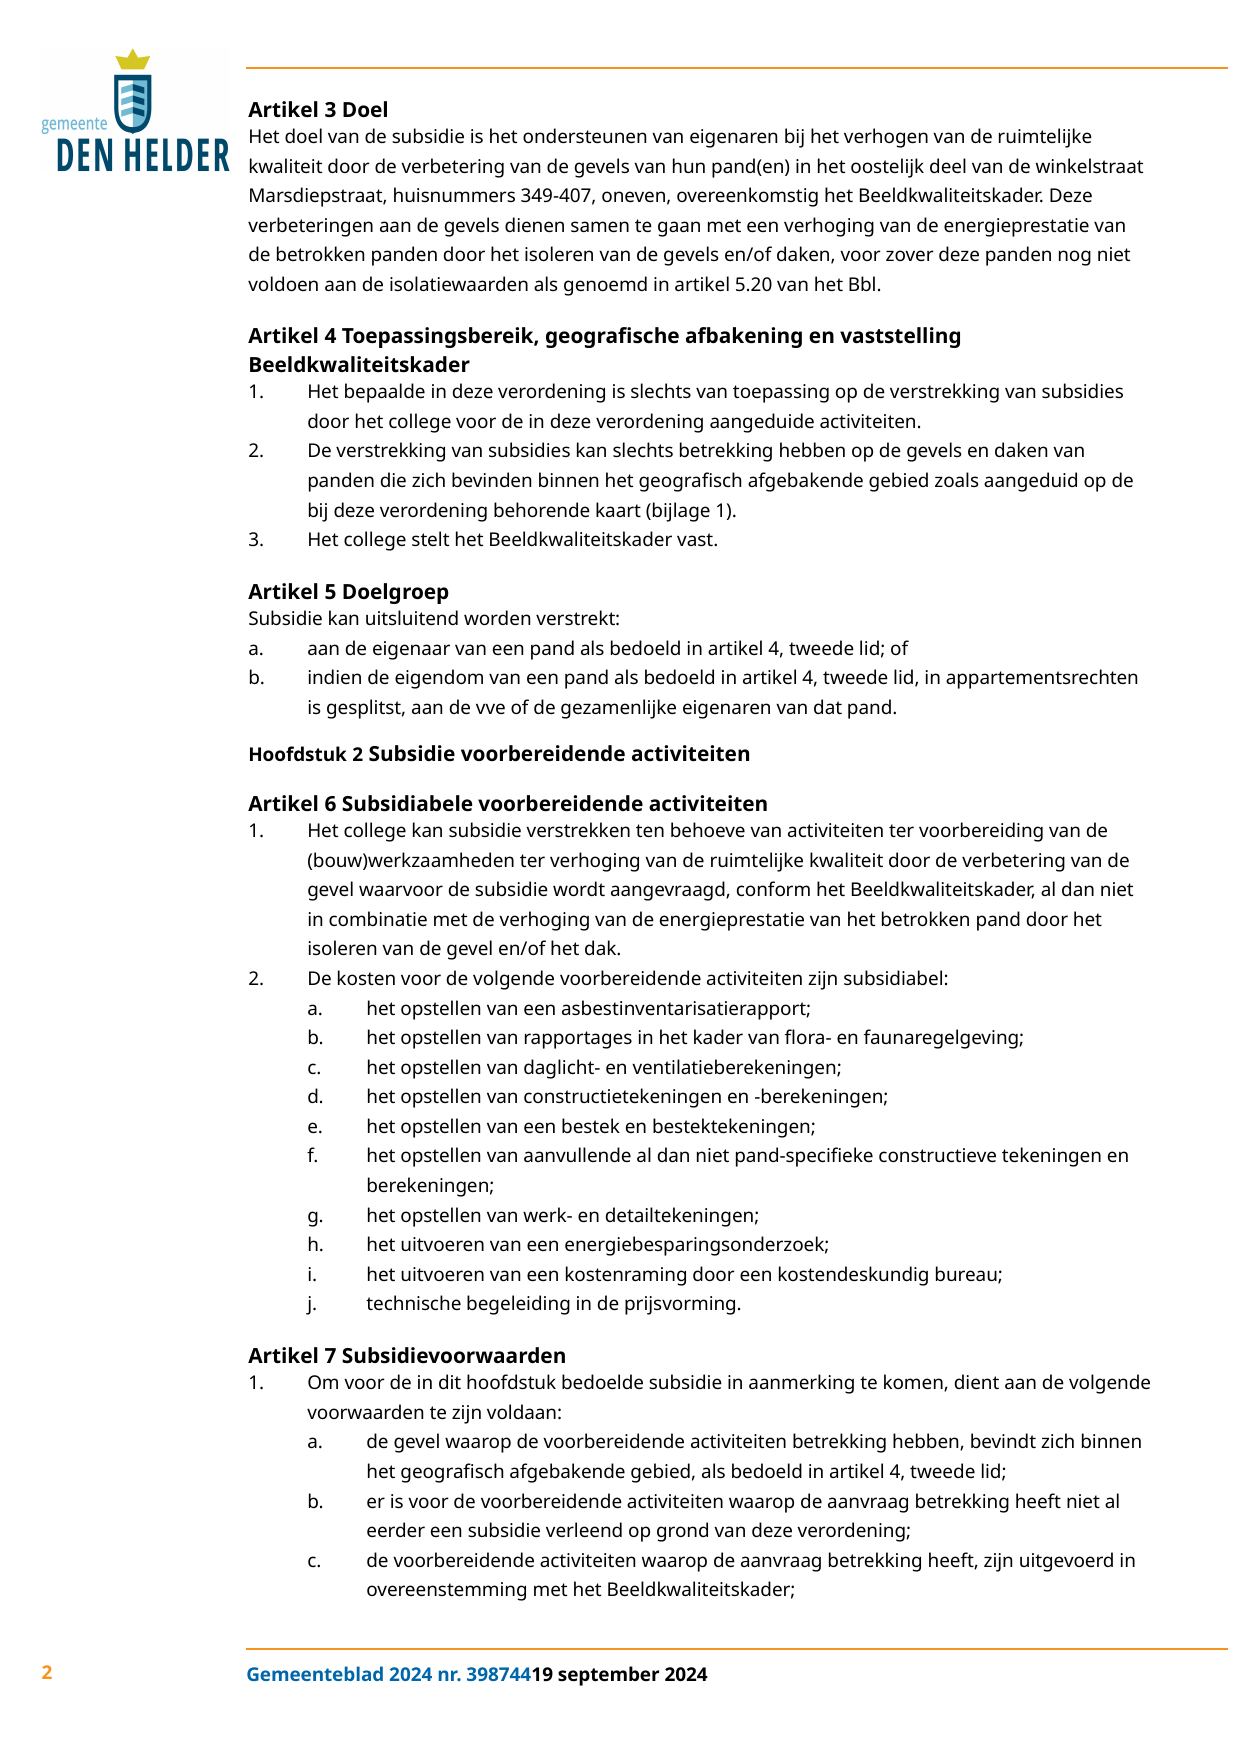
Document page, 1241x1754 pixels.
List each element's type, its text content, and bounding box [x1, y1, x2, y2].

list de gevel waarop de voorbereidende activiteiten betrekking hebben, bevindt zich binnen het geografisch afgebakende gebied, als bedoeld in artikel 4, tweede lid; [307, 1429, 1152, 1484]
list het opstellen van daglicht- en ventilatieberekeningen; [307, 1054, 1152, 1080]
text Artikel 6 Subsidiabele voorbereidende activiteiten [248, 789, 1152, 817]
list technische begeleiding in de prijsvorming. [307, 1291, 1152, 1316]
list de voorbereidende activiteiten waarop de aanvraag betrekking heeft, zijn uitgevoerd in overeenstemming met het Beeldkwaliteitskader; [307, 1547, 1152, 1602]
list De kosten voor de volgende voorbereidende activiteiten zijn subsidiabel: [248, 965, 1152, 991]
picture [63, 144, 68, 165]
list het opstellen van constructietekeningen en -berekeningen; [307, 1083, 1152, 1109]
list er is voor de voorbereidende activiteiten waarop de aanvraag betrekking heeft niet al eerder een subsidie verleend op grond van deze verordening; [307, 1488, 1152, 1543]
text Artikel 5 Doelgroep [248, 577, 1152, 605]
list Om voor de in dit hoofdstuk bedoelde subsidie in aanmerking te komen, dient aan de volgende voorwaarden te zijn voldaan: [248, 1369, 1152, 1425]
list het opstellen van een asbestinventarisatierapport; [307, 995, 1152, 1021]
list De verstrekking van subsidies kan slechts betrekking hebben op de gevels en daken van panden die zich bevinden binnen het geografisch afgebakende gebied zoals aangeduid op de bij deze verordening behorende kaart (bijlage 1). [248, 438, 1152, 522]
text Artikel 4 Toepassingsbereik, geografische afbakening en vaststelling Beeldkwaliteitskader [248, 322, 1152, 378]
picture [182, 144, 187, 165]
list indien de eigendom van een pand als bedoeld in artikel 4, tweede lid, in appartementsrechten is gesplitst, aan de vve of de gezamenlijke eigenaren van dat pand. [248, 664, 1152, 720]
list het uitvoeren van een kostenraming door een kostendeskundig bureau; [307, 1261, 1152, 1287]
list het opstellen van werk- en detailtekeningen; [307, 1202, 1152, 1228]
list het uitvoeren van een energiebesparingsonderzoek; [307, 1231, 1152, 1257]
picture [41, 47, 231, 172]
text Subsidie kan uitsluitend worden verstrekt: [248, 605, 1152, 631]
list Het college stelt het Beeldkwaliteitskader vast. [248, 526, 1152, 552]
picture [100, 154, 106, 172]
text Artikel 3 Doel [248, 95, 1152, 123]
list aan de eigenaar van een pand als bedoeld in artikel 4, tweede lid; of [248, 635, 1152, 661]
text Artikel 7 Subsidievoorwaarden [248, 1341, 1152, 1369]
list het opstellen van een bestek en bestektekeningen; [307, 1113, 1152, 1139]
list het opstellen van aanvullende al dan niet pand-specifieke constructieve tekeningen en berekeningen; [307, 1143, 1152, 1198]
list Het bepaalde in deze verordening is slechts van toepassing op de verstrekking van subsidies door het college voor de in deze verordening aangeduide activiteiten. [248, 378, 1152, 434]
picture [220, 160, 224, 172]
text Hoofdstuk 2 Subsidie voorbereidende activiteiten [248, 739, 1152, 768]
list Het college kan subsidie verstrekken ten behoeve van activiteiten ter voorbereiding van de (bouw)werkzaamheden ter verhoging van de ruimtelijke kwaliteit door de verbetering van de gevel waarvoor de subsidie wordt aangevraagd, conform het Beeldkwaliteitskader, al dan niet in combinatie met de verhoging van de energieprestatie van het betrokken pand door het isoleren van de gevel en/of het dak. [248, 817, 1152, 961]
list het opstellen van rapportages in het kader van flora- en faunaregelgeving; [307, 1024, 1152, 1050]
picture [130, 157, 135, 172]
text Het doel van de subsidie is het ondersteunen van eigenaren bij het verhogen van de ruimtelijke kwaliteit door de verbetering van de gevels van hun pand(en) in het oostelijk deel van de winkelstraat Marsdiepstraat, huisnummers 349-407, oneven, overeenkomstig het Beeldkwaliteitskader. Deze verbeteringen aan de gevels dienen samen te gaan met een verhoging van de energieprestatie van de betrokken panden door het isoleren van de gevels en/of daken, voor zover deze panden nog niet voldoen aan de isolatiewaarden als genoemd in artikel 5.20 van het Bbl. [248, 123, 1152, 297]
